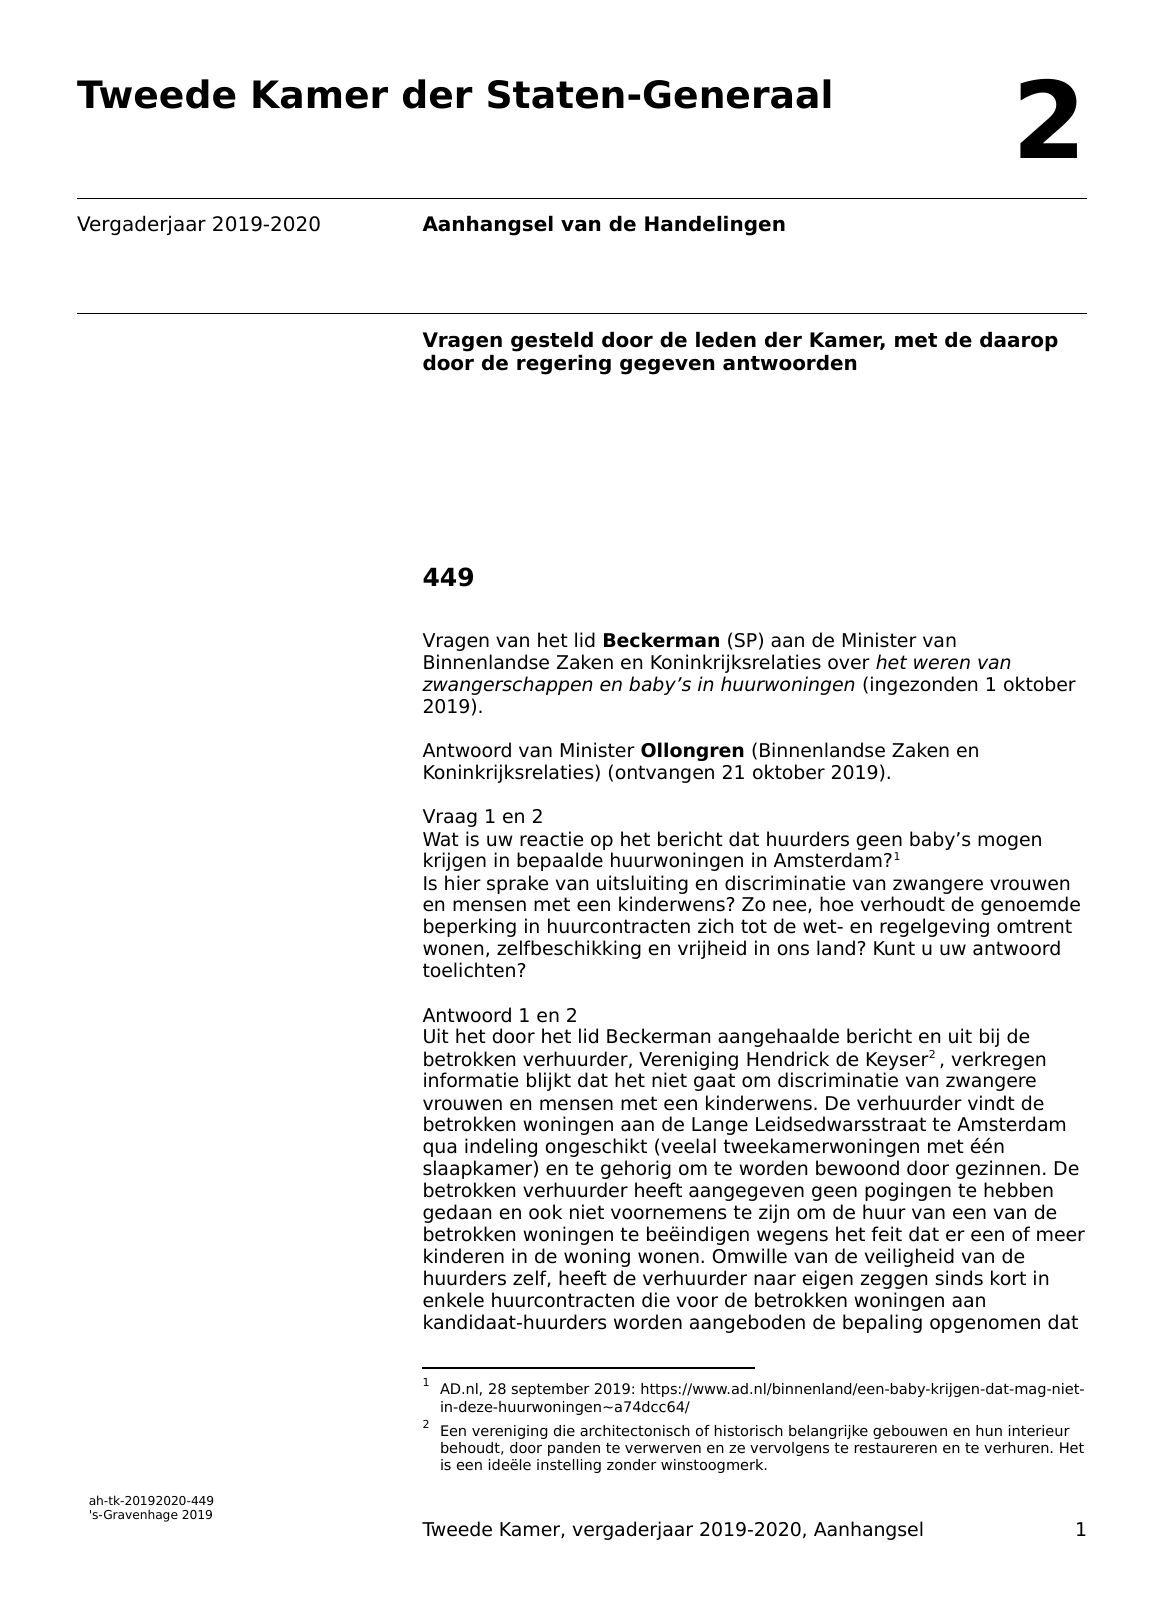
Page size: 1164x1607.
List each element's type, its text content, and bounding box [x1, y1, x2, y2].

table_cell [77, 314, 422, 375]
table_cell Vragen gesteld door de leden der Kamer, met de daarop door de regering gegeven antwoorden [422, 314, 1087, 375]
text 's-Gravenhage 2019 [88, 1508, 323, 1522]
text Vraag 1 en 2 [422, 806, 1087, 828]
text Wat is uw reactie op het bericht dat huurders geen baby’s mogen krijgen in bepaalde huurwoningen in Amsterdam? [422, 828, 1087, 872]
table_cell Vergaderjaar 2019-2020 [77, 199, 422, 313]
text Is hier sprake van uitsluiting en discriminatie van zwangere vrouwen en mensen met een kinderwens? Zo nee, hoe verhoudt de genoemde beperking in huurcontracten zich tot de wet- en regelgeving omtrent wonen, zelfbeschikking en vrijheid in ons land? Kunt u uw antwoord toelichten? [422, 872, 1087, 982]
table_header 2 [886, 59, 1087, 198]
text AD.nl, 28 september 2019: https://www.ad.nl/binnenland/een-baby-krijgen-dat-mag-niet-in-deze-huurwoningen~a74dcc64/ [422, 1377, 1087, 1416]
text Antwoord van Minister Ollongren (Binnenlandse Zaken en Koninkrijksrelaties) (ontvangen 21 oktober 2019). [422, 740, 1087, 784]
text Vragen van het lid Beckerman (SP) aan de Minister van Binnenlandse Zaken en Koninkrijksrelaties over het weren van zwangerschappen en baby’s in huurwoningen (ingezonden 1 oktober 2019). [422, 630, 1087, 718]
table_header Tweede Kamer der Staten-Generaal [77, 59, 886, 198]
text ah-tk-20192020-449 [88, 1494, 323, 1508]
table_cell Aanhangsel van de Handelingen [422, 199, 1087, 313]
text Antwoord 1 en 2 [422, 1004, 1087, 1026]
text Een vereniging die architectonisch of historisch belangrijke gebouwen en hun interieur behoudt, door panden te verwerven en ze vervolgens te restaureren en te verhuren. Het is een ideële instelling zonder winstoogmerk. [422, 1418, 1087, 1474]
text 449 [422, 563, 1087, 592]
text Uit het door het lid Beckerman aangehaalde bericht en uit bij de betrokken verhuurder, Vereniging Hendrick de Keyser, verkregen informatie blijkt dat het niet gaat om discriminatie van zwangere vrouwen en mensen met een kinderwens. De verhuurder vindt de betrokken woningen aan de Lange Leidsedwarsstraat te Amsterdam qua indeling ongeschikt (veelal tweekamerwoningen met één slaapkamer) en te gehorig om te worden bewoond door gezinnen. De betrokken verhuurder heeft aangegeven geen pogingen te hebben gedaan en ook niet voornemens te zijn om de huur van een van de betrokken woningen te beëindigen wegens het feit dat er een of meer kinderen in de woning wonen. Omwille van de veiligheid van de huurders zelf, heeft de verhuurder naar eigen zeggen sinds kort in enkele huurcontracten die voor de betrokken woningen aan kandidaat-huurders worden aangeboden de bepaling opgenomen dat [422, 1026, 1087, 1334]
